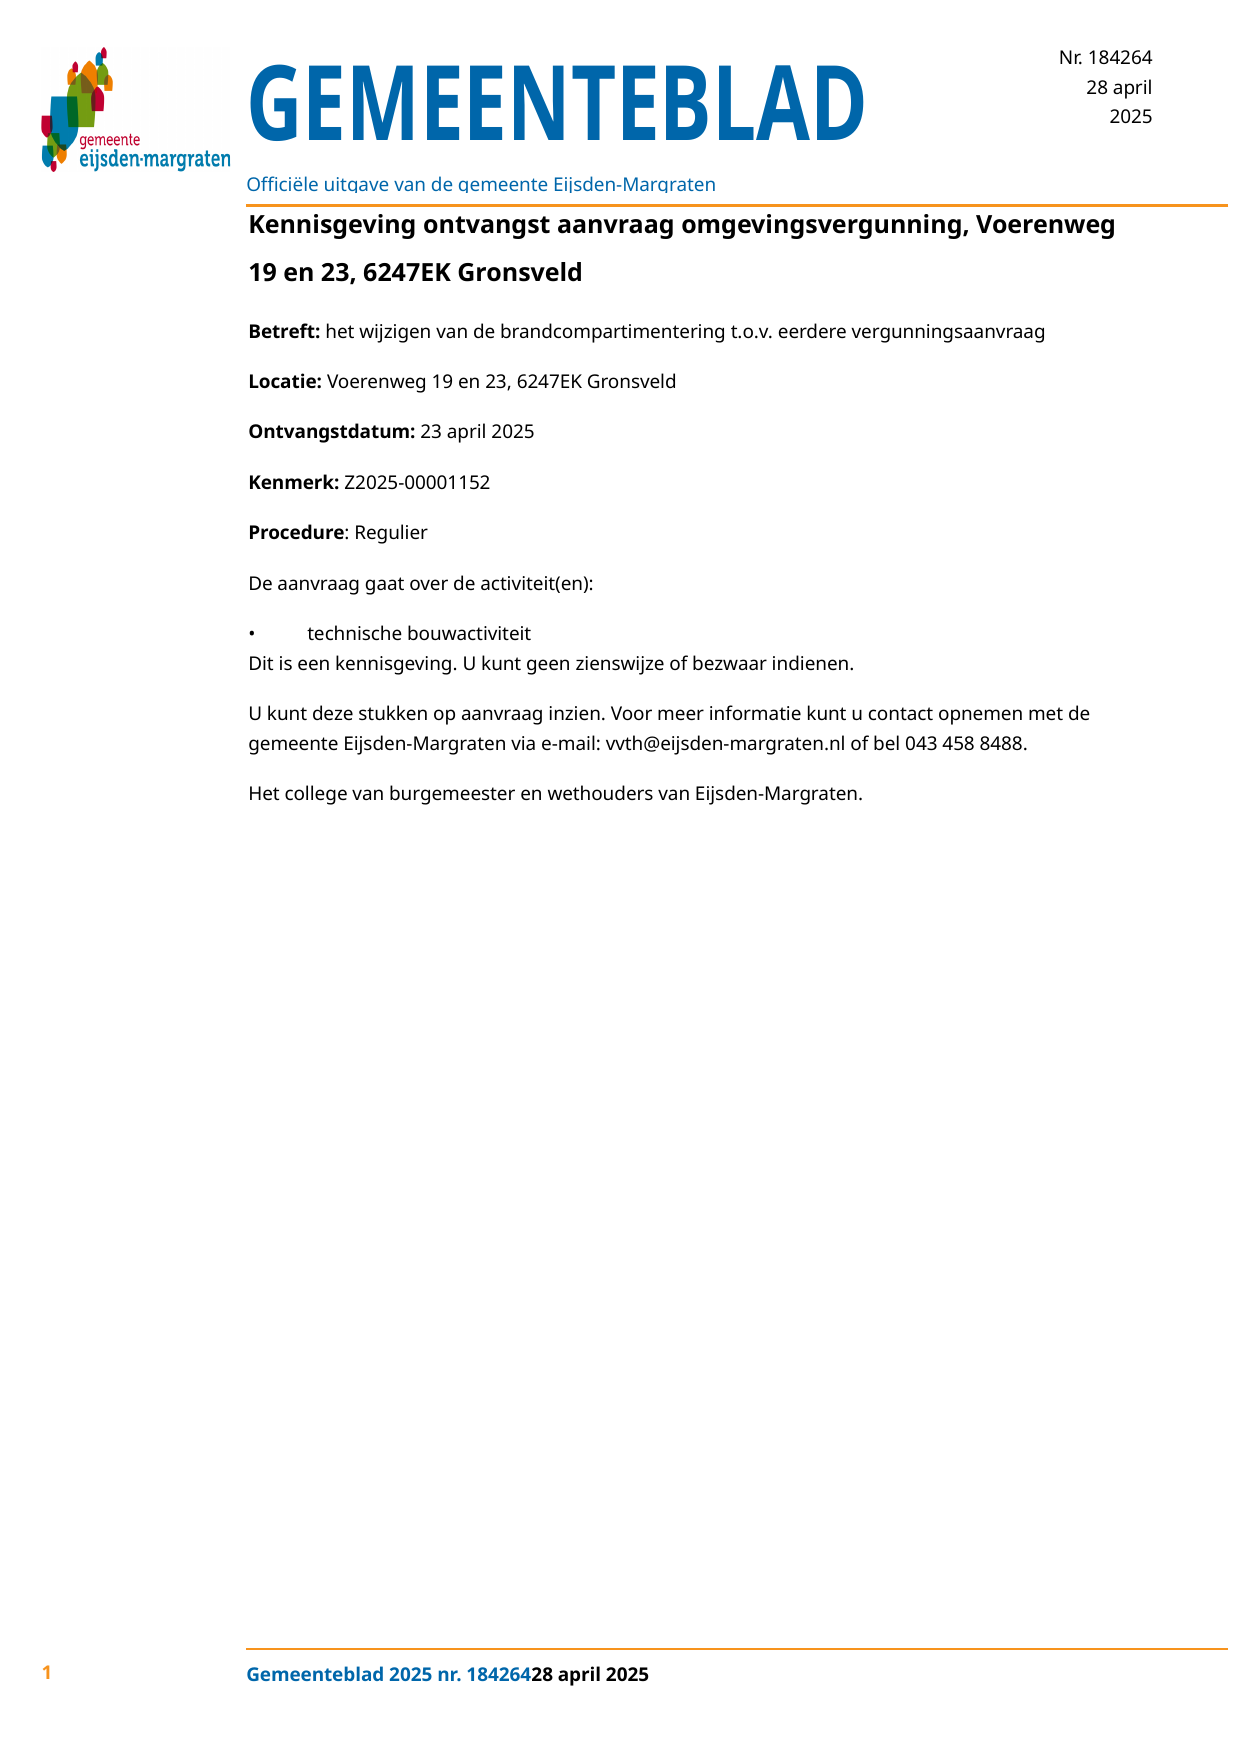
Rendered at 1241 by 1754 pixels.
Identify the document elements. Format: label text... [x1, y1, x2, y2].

text Ontvangstdatum: 23 april 2025 [248, 419, 1152, 444]
text Kennisgeving ontvangst aanvraag omgevingsvergunning, Voerenweg 19 en 23, 6247EK Gronsveld [248, 207, 1152, 288]
text Dit is een kennisgeving. U kunt geen zienswijze of bezwaar indienen. [248, 650, 1152, 676]
text U kunt deze stukken op aanvraag inzien. Voor meer informatie kunt u contact opnemen met de gemeente Eijsden-Margraten via e-mail: vvth@eijsden-margraten.nl of bel 043 458 8488. [248, 700, 1152, 756]
text Procedure: Regulier [248, 519, 1152, 545]
text De aanvraag gaat over de activiteit(en): [248, 570, 1152, 596]
list technische bouwactiviteit [248, 620, 1152, 646]
text Het college van burgemeester en wethouders van Eijsden-Margraten. [248, 780, 1152, 806]
picture [41, 47, 231, 172]
text Kenmerk: Z2025-00001152 [248, 469, 1152, 495]
text Locatie: Voerenweg 19 en 23, 6247EK Gronsveld [248, 368, 1152, 394]
text Betreft: het wijzigen van de brandcompartimentering t.o.v. eerdere vergunningsaanvraag [248, 318, 1152, 344]
